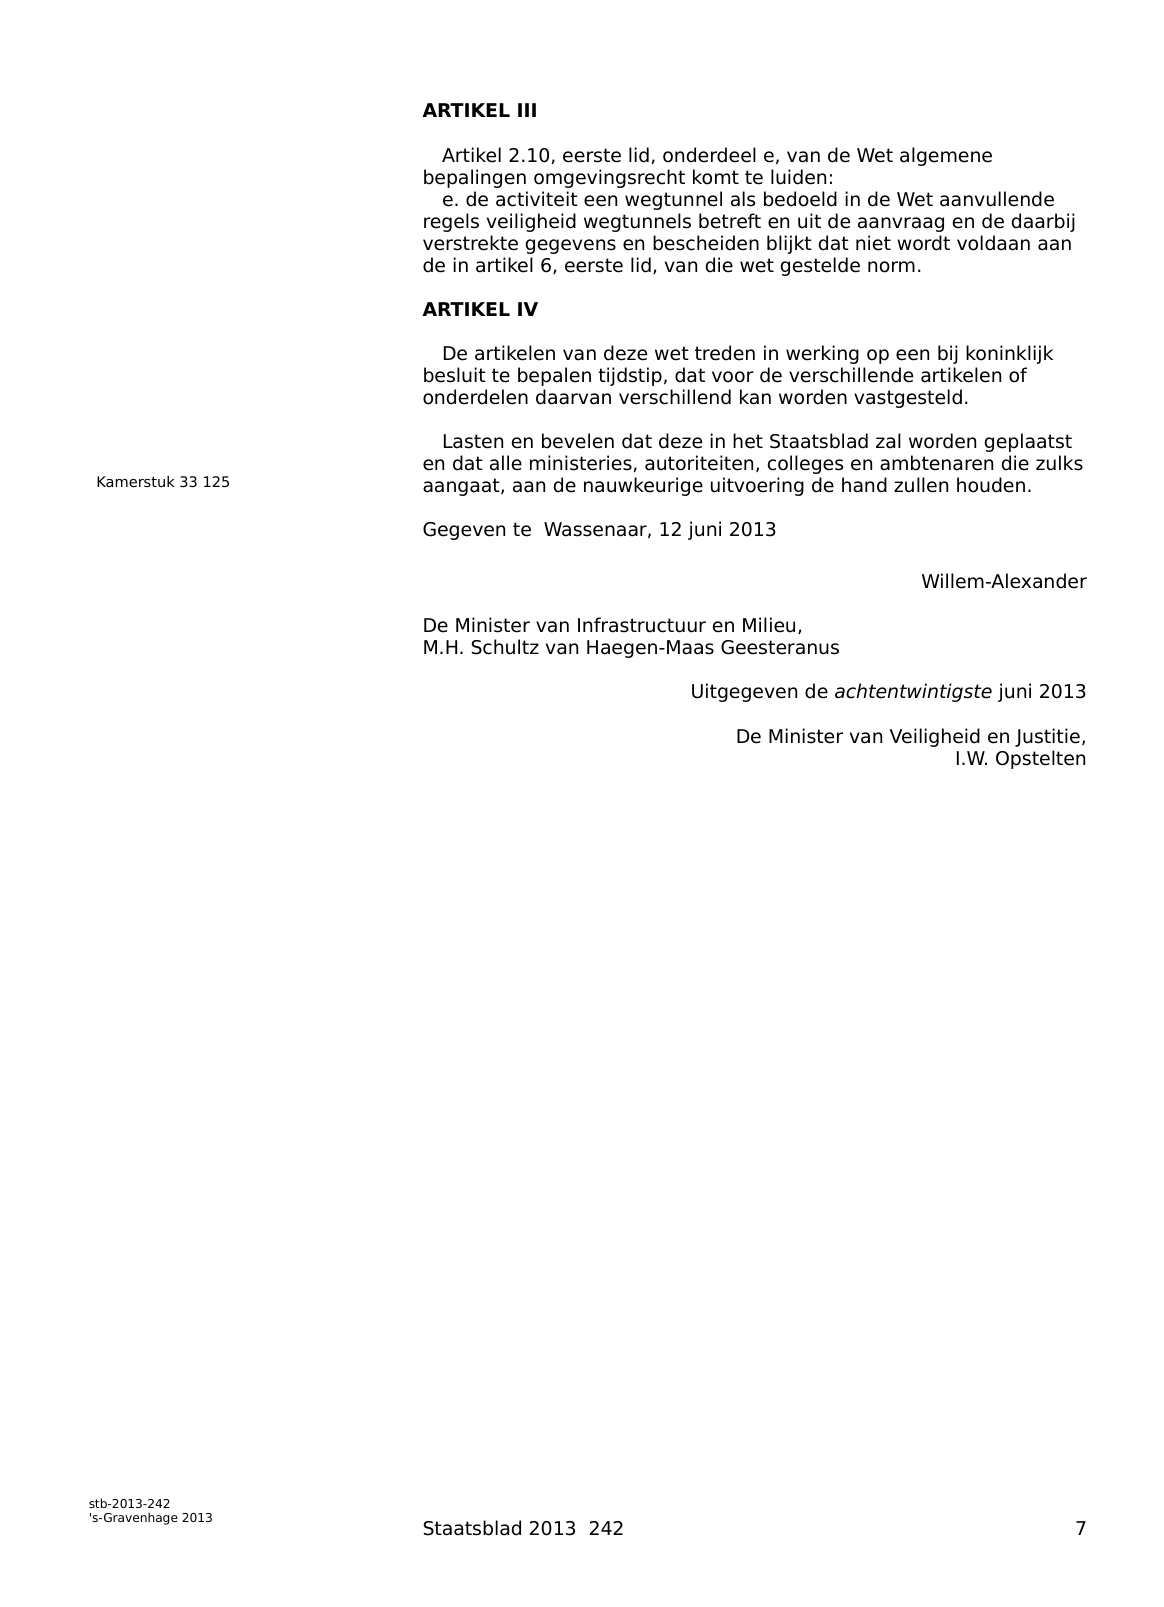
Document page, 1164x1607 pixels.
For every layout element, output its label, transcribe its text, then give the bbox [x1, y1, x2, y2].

text stb-2013-242 [88, 1497, 323, 1511]
text De Minister van Infrastructuur en Milieu, M.H. Schultz van Haegen-Maas Geesteranus [422, 615, 1087, 659]
text Lasten en bevelen dat deze in het Staatsblad zal worden geplaatst en dat alle ministeries, autoriteiten, colleges en ambtenaren die zulks aangaat, aan de nauwkeurige uitvoering de hand zullen houden. [422, 431, 1087, 497]
text e. de activiteit een wegtunnel als bedoeld in de Wet aanvullende regels veiligheid wegtunnels betreft en uit de aanvraag en de daarbij verstrekte gegevens en bescheiden blijkt dat niet wordt voldaan aan de in artikel 6, eerste lid, van die wet gestelde norm. [422, 188, 1087, 276]
text Gegeven te Wassenaar, 12 juni 2013 [422, 519, 1087, 541]
text Artikel 2.10, eerste lid, onderdeel e, van de Wet algemene bepalingen omgevingsrecht komt te luiden: [422, 144, 1087, 188]
subtitle ARTIKEL III [422, 100, 1087, 122]
text Willem-Alexander [422, 571, 1087, 593]
text Kamerstuk 33 125 [77, 474, 396, 491]
subtitle ARTIKEL IV [422, 299, 1087, 321]
text Uitgegeven de achtentwintigste juni 2013 [422, 681, 1087, 703]
text 's-Gravenhage 2013 [88, 1511, 323, 1525]
text De artikelen van deze wet treden in werking op een bij koninklijk besluit te bepalen tijdstip, dat voor de verschillende artikelen of onderdelen daarvan verschillend kan worden vastgesteld. [422, 343, 1087, 409]
text De Minister van Veiligheid en Justitie, I.W. Opstelten [422, 726, 1087, 769]
